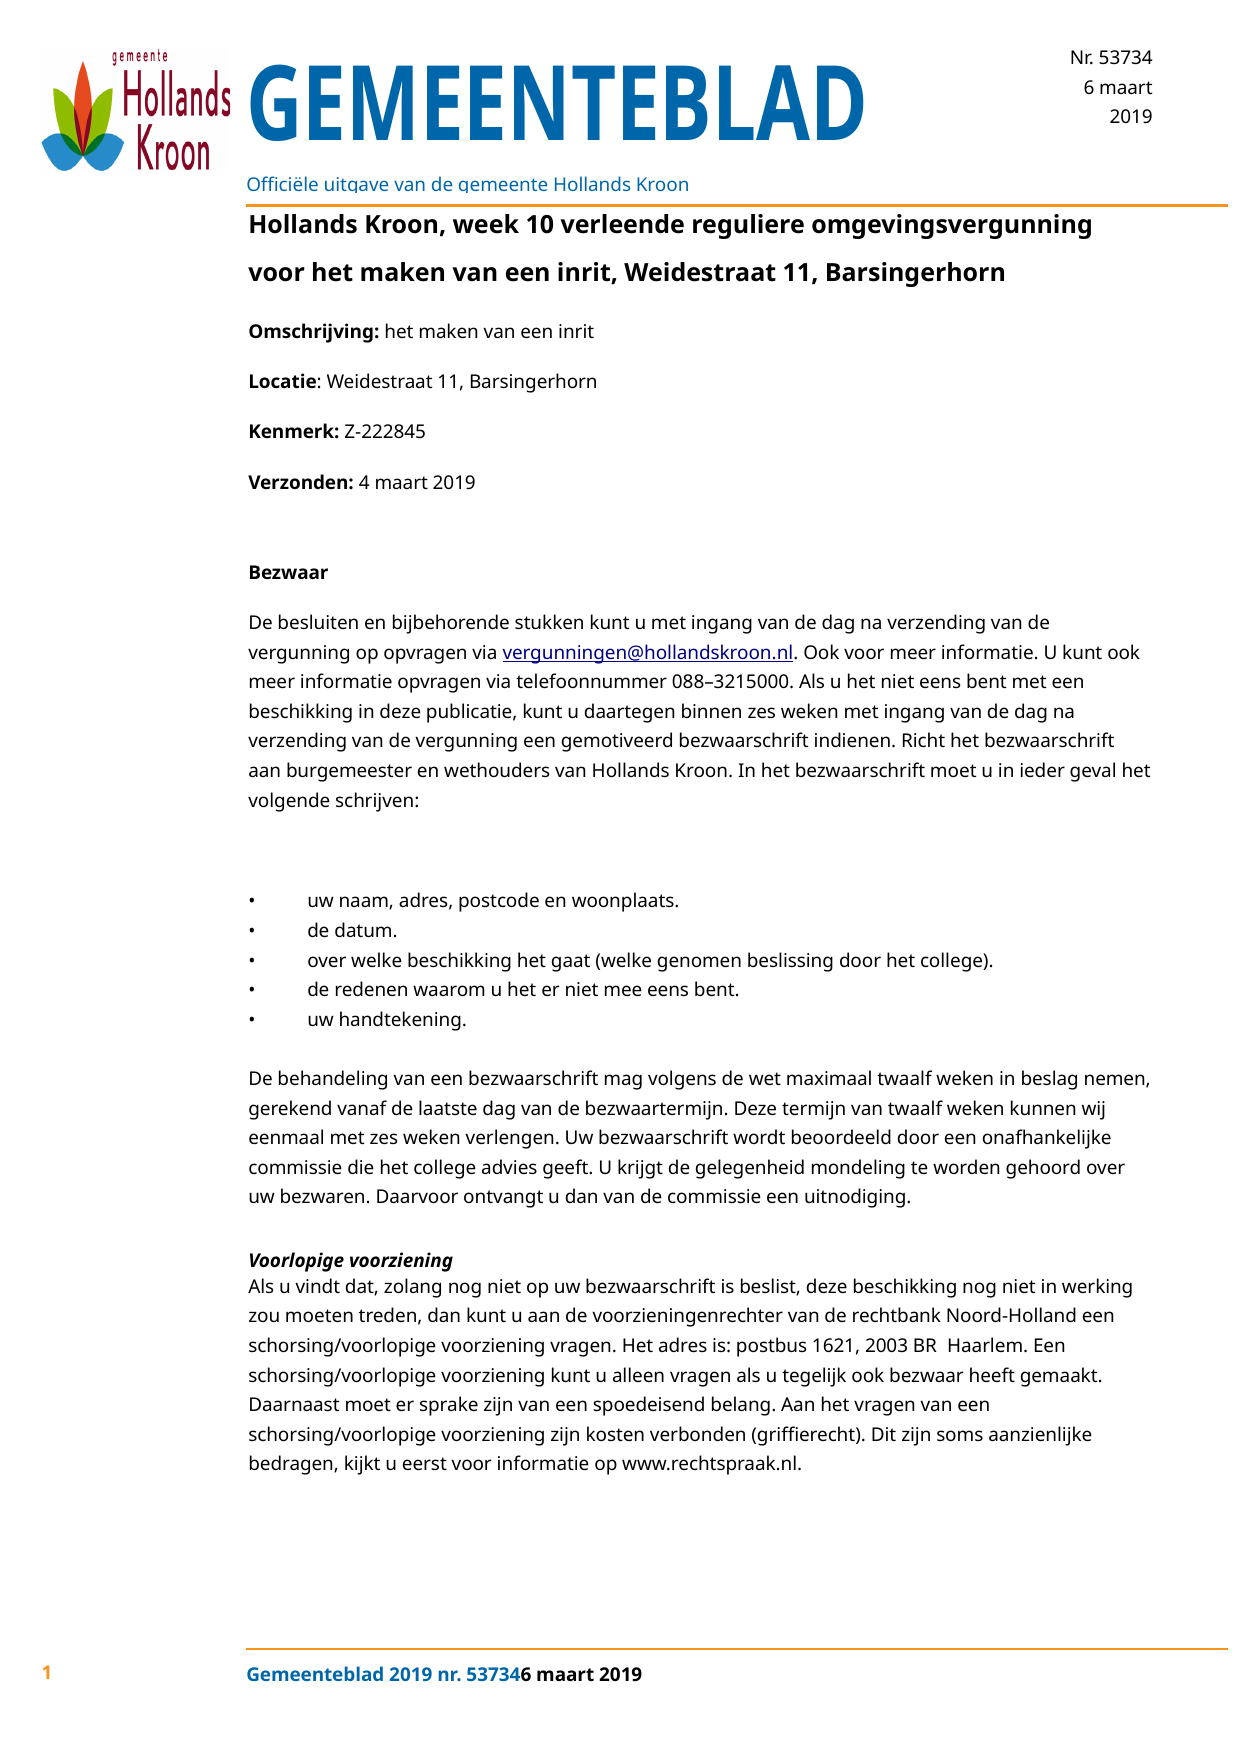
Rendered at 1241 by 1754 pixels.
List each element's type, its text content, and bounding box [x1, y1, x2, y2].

text Omschrijving: het maken van een inrit [248, 318, 1152, 344]
list uw handtekening. [248, 1006, 1152, 1032]
list de datum. [248, 917, 1152, 943]
list de redenen waarom u het er niet mee eens bent. [248, 976, 1152, 1002]
text Verzonden: 4 maart 2019 [248, 469, 1152, 495]
text De besluiten en bijbehorende stukken kunt u met ingang van de dag na verzending van de vergunning op opvragen via vergunningen@hollandskroon.nl. Ook voor meer informatie. U kunt ook meer informatie opvragen via telefoonnummer 088–3215000. Als u het niet eens bent met een beschikking in deze publicatie, kunt u daartegen binnen zes weken met ingang van de dag na verzending van de vergunning een gemotiveerd bezwaarschrift indienen. Richt het bezwaarschrift aan burgemeester en wethouders van Hollands Kroon. In het bezwaarschrift moet u in ieder geval het volgende schrijven: [248, 609, 1152, 812]
picture [41, 47, 231, 172]
text Bezwaar [248, 559, 1152, 584]
text Hollands Kroon, week 10 verleende reguliere omgevingsvergunning voor het maken van een inrit, Weidestraat 11, Barsingerhorn [248, 207, 1152, 288]
text Voorlopige voorziening [248, 1247, 1152, 1273]
text Locatie: Weidestraat 11, Barsingerhorn [248, 368, 1152, 394]
text Als u vindt dat, zolang nog niet op uw bezwaarschrift is beslist, deze beschikking nog niet in werking zou moeten treden, dan kunt u aan de voorzieningenrechter van de rechtbank Noord-Holland een schorsing/voorlopige voorziening vragen. Het adres is: postbus 1621, 2003 BR Haarlem. Een schorsing/voorlopige voorziening kunt u alleen vragen als u tegelijk ook bezwaar heeft gemaakt. Daarnaast moet er sprake zijn van een spoedeisend belang. Aan het vragen van een schorsing/voorlopige voorziening zijn kosten verbonden (griffierecht). Dit zijn soms aanzienlijke bedragen, kijkt u eerst voor informatie op www.rechtspraak.nl. [248, 1273, 1152, 1476]
text Kenmerk: Z-222845 [248, 419, 1152, 444]
list over welke beschikking het gaat (welke genomen beslissing door het college). [248, 947, 1152, 972]
text De behandeling van een bezwaarschrift mag volgens de wet maximaal twaalf weken in beslag nemen, gerekend vanaf de laatste dag van de bezwaartermijn. Deze termijn van twaalf weken kunnen wij eenmaal met zes weken verlengen. Uw bezwaarschrift wordt beoordeeld door een onafhankelijke commissie die het college advies geeft. U krijgt de gelegenheid mondeling te worden gehoord over uw bezwaren. Daarvoor ontvangt u dan van de commissie een uitnodiging. [248, 1065, 1152, 1209]
list uw naam, adres, postcode en woonplaats. [248, 888, 1152, 913]
